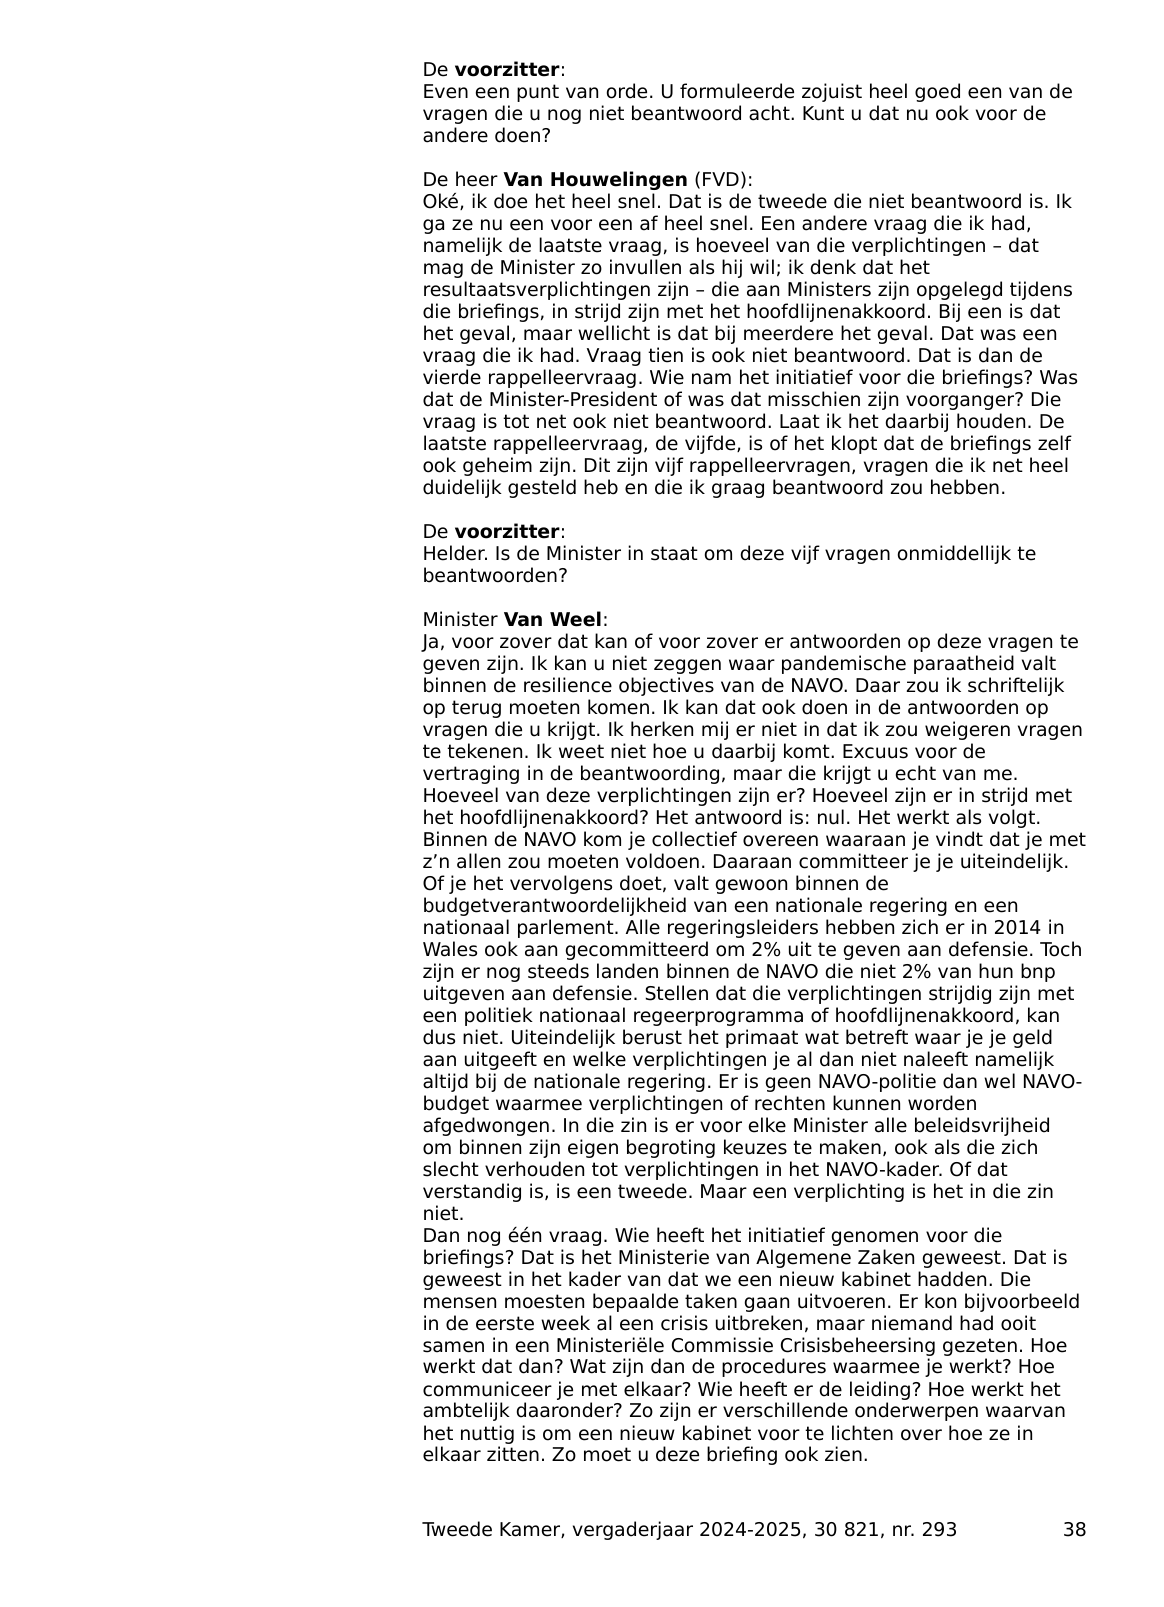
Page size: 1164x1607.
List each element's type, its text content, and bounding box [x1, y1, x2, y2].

text Helder. Is de Minister in staat om deze vijf vragen onmiddellijk te beantwoorden? [422, 543, 1087, 587]
text De heer Van Houwelingen (FVD): [422, 169, 1087, 191]
text Hoeveel van deze verplichtingen zijn er? Hoeveel zijn er in strijd met het hoofdlijnenakkoord? Het antwoord is: nul. Het werkt als volgt. Binnen de NAVO kom je collectief overeen waaraan je vindt dat je met z’n allen zou moeten voldoen. Daaraan committeer je je uiteindelijk. Of je het vervolgens doet, valt gewoon binnen de budgetverantwoordelijkheid van een nationale regering en een nationaal parlement. Alle regeringsleiders hebben zich er in 2014 in Wales ook aan gecommitteerd om 2% uit te geven aan defensie. Toch zijn er nog steeds landen binnen de NAVO die niet 2% van hun bnp uitgeven aan defensie. Stellen dat die verplichtingen strijdig zijn met een politiek nationaal regeerprogramma of hoofdlijnenakkoord, kan dus niet. Uiteindelijk berust het primaat wat betreft waar je je geld aan uitgeeft en welke verplichtingen je al dan niet naleeft namelijk altijd bij de nationale regering. Er is geen NAVO-politie dan wel NAVO-budget waarmee verplichtingen of rechten kunnen worden afgedwongen. In die zin is er voor elke Minister alle beleidsvrijheid om binnen zijn eigen begroting keuzes te maken, ook als die zich slecht verhouden tot verplichtingen in het NAVO-kader. Of dat verstandig is, is een tweede. Maar een verplichting is het in die zin niet. [422, 785, 1087, 1224]
text Ja, voor zover dat kan of voor zover er antwoorden op deze vragen te geven zijn. Ik kan u niet zeggen waar pandemische paraatheid valt binnen de resilience objectives van de NAVO. Daar zou ik schriftelijk op terug moeten komen. Ik kan dat ook doen in de antwoorden op vragen die u krijgt. Ik herken mij er niet in dat ik zou weigeren vragen te tekenen. Ik weet niet hoe u daarbij komt. Excuus voor de vertraging in de beantwoording, maar die krijgt u echt van me. [422, 631, 1087, 785]
text De voorzitter: [422, 521, 1087, 543]
text Oké, ik doe het heel snel. Dat is de tweede die niet beantwoord is. Ik ga ze nu een voor een af heel snel. Een andere vraag die ik had, namelijk de laatste vraag, is hoeveel van die verplichtingen – dat mag de Minister zo invullen als hij wil; ik denk dat het resultaatsverplichtingen zijn – die aan Ministers zijn opgelegd tijdens die briefings, in strijd zijn met het hoofdlijnenakkoord. Bij een is dat het geval, maar wellicht is dat bij meerdere het geval. Dat was een vraag die ik had. Vraag tien is ook niet beantwoord. Dat is dan de vierde rappelleervraag. Wie nam het initiatief voor die briefings? Was dat de Minister-President of was dat misschien zijn voorganger? Die vraag is tot net ook niet beantwoord. Laat ik het daarbij houden. De laatste rappelleervraag, de vijfde, is of het klopt dat de briefings zelf ook geheim zijn. Dit zijn vijf rappelleervragen, vragen die ik net heel duidelijk gesteld heb en die ik graag beantwoord zou hebben. [422, 191, 1087, 499]
text Minister Van Weel: [422, 609, 1087, 631]
text De voorzitter: [422, 59, 1087, 81]
text Even een punt van orde. U formuleerde zojuist heel goed een van de vragen die u nog niet beantwoord acht. Kunt u dat nu ook voor de andere doen? [422, 81, 1087, 147]
text Dan nog één vraag. Wie heeft het initiatief genomen voor die briefings? Dat is het Ministerie van Algemene Zaken geweest. Dat is geweest in het kader van dat we een nieuw kabinet hadden. Die mensen moesten bepaalde taken gaan uitvoeren. Er kon bijvoorbeeld in de eerste week al een crisis uitbreken, maar niemand had ooit samen in een Ministeriële Commissie Crisisbeheersing gezeten. Hoe werkt dat dan? Wat zijn dan de procedures waarmee je werkt? Hoe communiceer je met elkaar? Wie heeft er de leiding? Hoe werkt het ambtelijk daaronder? Zo zijn er verschillende onderwerpen waarvan het nuttig is om een nieuw kabinet voor te lichten over hoe ze in elkaar zitten. Zo moet u deze briefing ook zien. [422, 1224, 1087, 1466]
